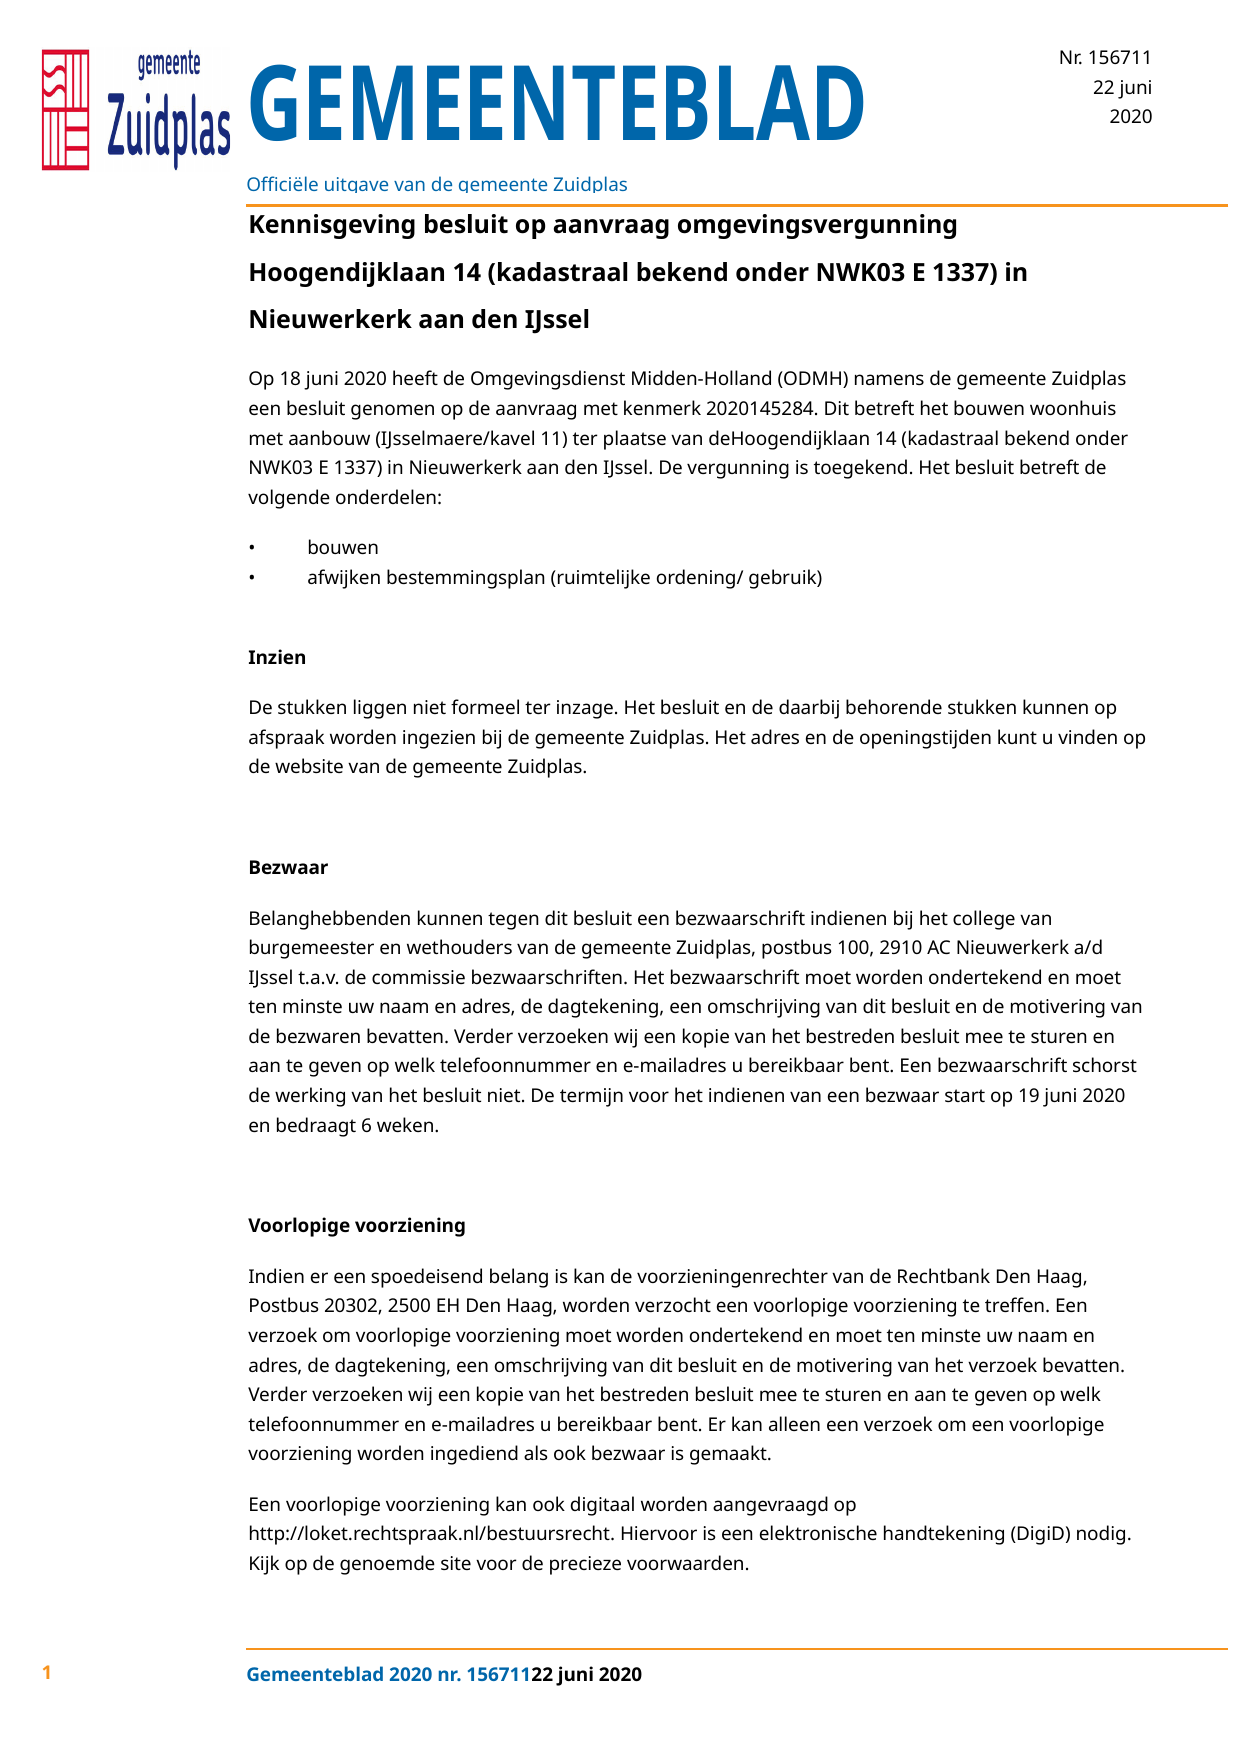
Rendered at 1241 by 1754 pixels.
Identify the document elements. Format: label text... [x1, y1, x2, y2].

list bouwen [248, 534, 1152, 560]
picture [41, 47, 231, 172]
text De stukken liggen niet formeel ter inzage. Het besluit en de daarbij behorende stukken kunnen op afspraak worden ingezien bij de gemeente Zuidplas. Het adres en de openingstijden kunt u vinden op de website van de gemeente Zuidplas. [248, 694, 1152, 779]
text Bezwaar [248, 854, 1152, 880]
text Inzien [248, 644, 1152, 669]
text Op 18 juni 2020 heeft de Omgevingsdienst Midden-Holland (ODMH) namens de gemeente Zuidplas een besluit genomen op de aanvraag met kenmerk 2020145284. Dit betreft het bouwen woonhuis met aanbouw (IJsselmaere/kavel 11) ter plaatse van deHoogendijklaan 14 (kadastraal bekend onder NWK03 E 1337) in Nieuwerkerk aan den IJssel. De vergunning is toegekend. Het besluit betreft de volgende onderdelen: [248, 366, 1152, 509]
text Voorlopige voorziening [248, 1213, 1152, 1238]
text Kennisgeving besluit op aanvraag omgevingsvergunning Hoogendijklaan 14 (kadastraal bekend onder NWK03 E 1337) in Nieuwerkerk aan den IJssel [248, 207, 1152, 336]
list afwijken bestemmingsplan (ruimtelijke ordening/ gebruik) [248, 564, 1152, 589]
text Belanghebbenden kunnen tegen dit besluit een bezwaarschrift indienen bij het college van burgemeester en wethouders van de gemeente Zuidplas, postbus 100, 2910 AC Nieuwerkerk a/d IJssel t.a.v. de commissie bezwaarschriften. Het bezwaarschrift moet worden ondertekend en moet ten minste uw naam en adres, de dagtekening, een omschrijving van dit besluit en de motivering van de bezwaren bevatten. Verder verzoeken wij een kopie van het bestreden besluit mee te sturen en aan te geven op welk telefoonnummer en e-mailadres u bereikbaar bent. Een bezwaarschrift schorst de werking van het besluit niet. De termijn voor het indienen van een bezwaar start op 19 juni 2020 en bedraagt 6 weken. [248, 905, 1152, 1137]
text Indien er een spoedeisend belang is kan de voorzieningenrechter van de Rechtbank Den Haag, Postbus 20302, 2500 EH Den Haag, worden verzocht een voorlopige voorziening te treffen. Een verzoek om voorlopige voorziening moet worden ondertekend en moet ten minste uw naam en adres, de dagtekening, een omschrijving van dit besluit en de motivering van het verzoek bevatten. Verder verzoeken wij een kopie van het bestreden besluit mee te sturen en aan te geven op welk telefoonnummer en e-mailadres u bereikbaar bent. Er kan alleen een verzoek om een voorlopige voorziening worden ingediend als ook bezwaar is gemaakt. [248, 1263, 1152, 1466]
text Een voorlopige voorziening kan ook digitaal worden aangevraagd op http://loket.rechtspraak.nl/bestuursrecht. Hiervoor is een elektronische handtekening (DigiD) nodig. Kijk op de genoemde site voor de precieze voorwaarden. [248, 1491, 1152, 1576]
